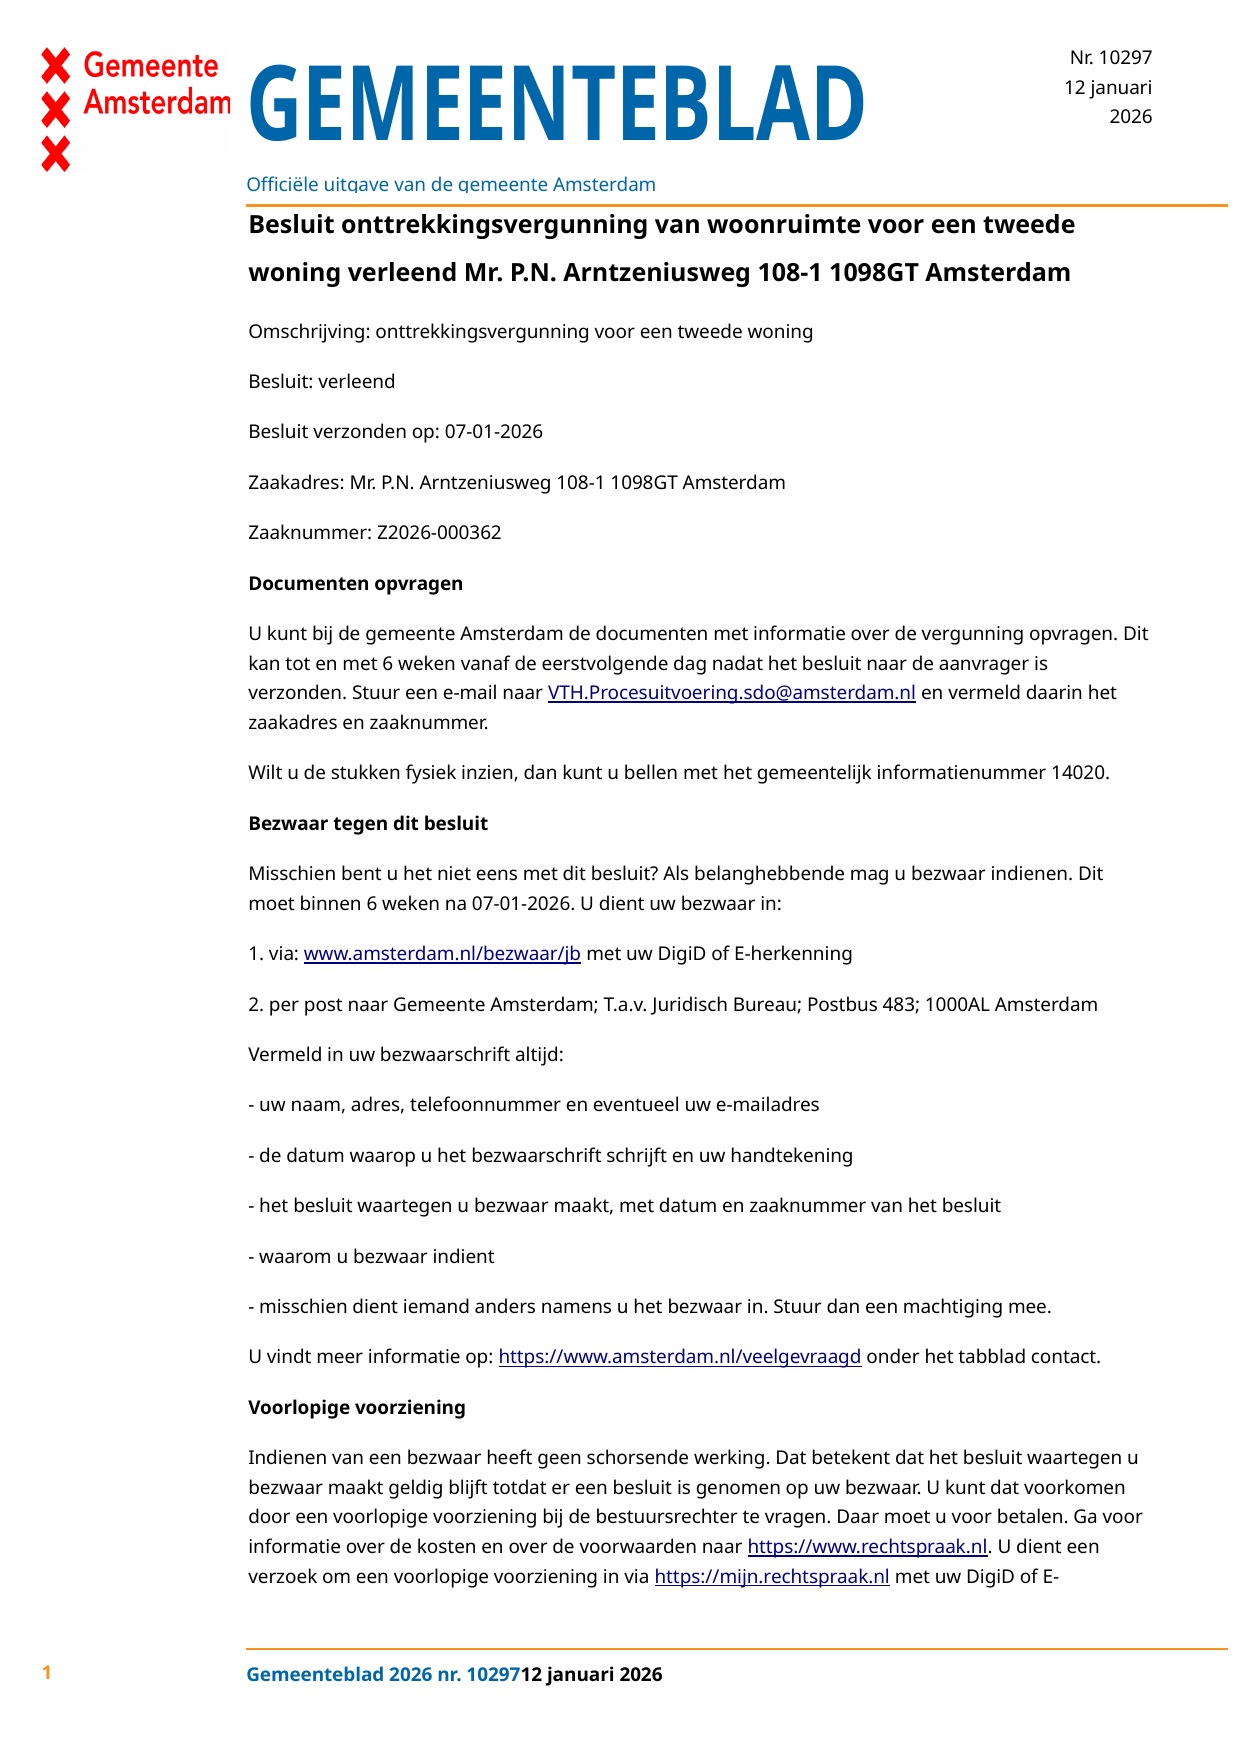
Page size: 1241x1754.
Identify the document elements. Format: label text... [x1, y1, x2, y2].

text Besluit verzonden op: 07-01-2026 [248, 419, 1152, 444]
text U kunt bij de gemeente Amsterdam de documenten met informatie over de vergunning opvragen. Dit kan tot en met 6 weken vanaf de eerstvolgende dag nadat het besluit naar de aanvrager is verzonden. Stuur een e-mail naar VTH.Procesuitvoering.sdo@amsterdam.nl en vermeld daarin het zaakadres en zaaknummer. [248, 620, 1152, 735]
text Indienen van een bezwaar heeft geen schorsende werking. Dat betekent dat het besluit waartegen u bezwaar maakt geldig blijft totdat er een besluit is genomen op uw bezwaar. U kunt dat voorkomen door een voorlopige voorziening bij de bestuursrechter te vragen. Daar moet u voor betalen. Ga voor informatie over de kosten en over de voorwaarden naar https://www.rechtspraak.nl. U dient een verzoek om een voorlopige voorziening in via https://mijn.rechtspraak.nl met uw DigiD of E- [248, 1444, 1152, 1589]
text Vermeld in uw bezwaarschrift altijd: [248, 1041, 1152, 1067]
text Misschien bent u het niet eens met dit besluit? Als belanghebbende mag u bezwaar indienen. Dit moet binnen 6 weken na 07-01-2026. U dient uw bezwaar in: [248, 860, 1152, 916]
picture [41, 47, 231, 172]
text 1. via: www.amsterdam.nl/bezwaar/jb met uw DigiD of E-herkenning [248, 940, 1152, 966]
text - uw naam, adres, telefoonnummer en eventueel uw e-mailadres [248, 1092, 1152, 1117]
text Zaaknummer: Z2026-000362 [248, 519, 1152, 545]
text Zaakadres: Mr. P.N. Arntzeniusweg 108-1 1098GT Amsterdam [248, 469, 1152, 495]
text U vindt meer informatie op: https://www.amsterdam.nl/veelgevraagd onder het tabblad contact. [248, 1344, 1152, 1369]
text - misschien dient iemand anders namens u het bezwaar in. Stuur dan een machtiging mee. [248, 1293, 1152, 1319]
text Documenten opvragen [248, 570, 1152, 596]
text - het besluit waartegen u bezwaar maakt, met datum en zaaknummer van het besluit [248, 1192, 1152, 1218]
text Besluit onttrekkingsvergunning van woonruimte voor een tweede woning verleend Mr. P.N. Arntzeniusweg 108-1 1098GT Amsterdam [248, 207, 1152, 288]
text Omschrijving: onttrekkingsvergunning voor een tweede woning [248, 318, 1152, 344]
text - waarom u bezwaar indient [248, 1243, 1152, 1269]
text Bezwaar tegen dit besluit [248, 810, 1152, 836]
text Wilt u de stukken fysiek inzien, dan kunt u bellen met het gemeentelijk informatienummer 14020. [248, 759, 1152, 785]
text 2. per post naar Gemeente Amsterdam; T.a.v. Juridisch Bureau; Postbus 483; 1000AL Amsterdam [248, 991, 1152, 1017]
text Voorlopige voorziening [248, 1394, 1152, 1420]
text - de datum waarop u het bezwaarschrift schrijft en uw handtekening [248, 1142, 1152, 1168]
text Besluit: verleend [248, 368, 1152, 394]
